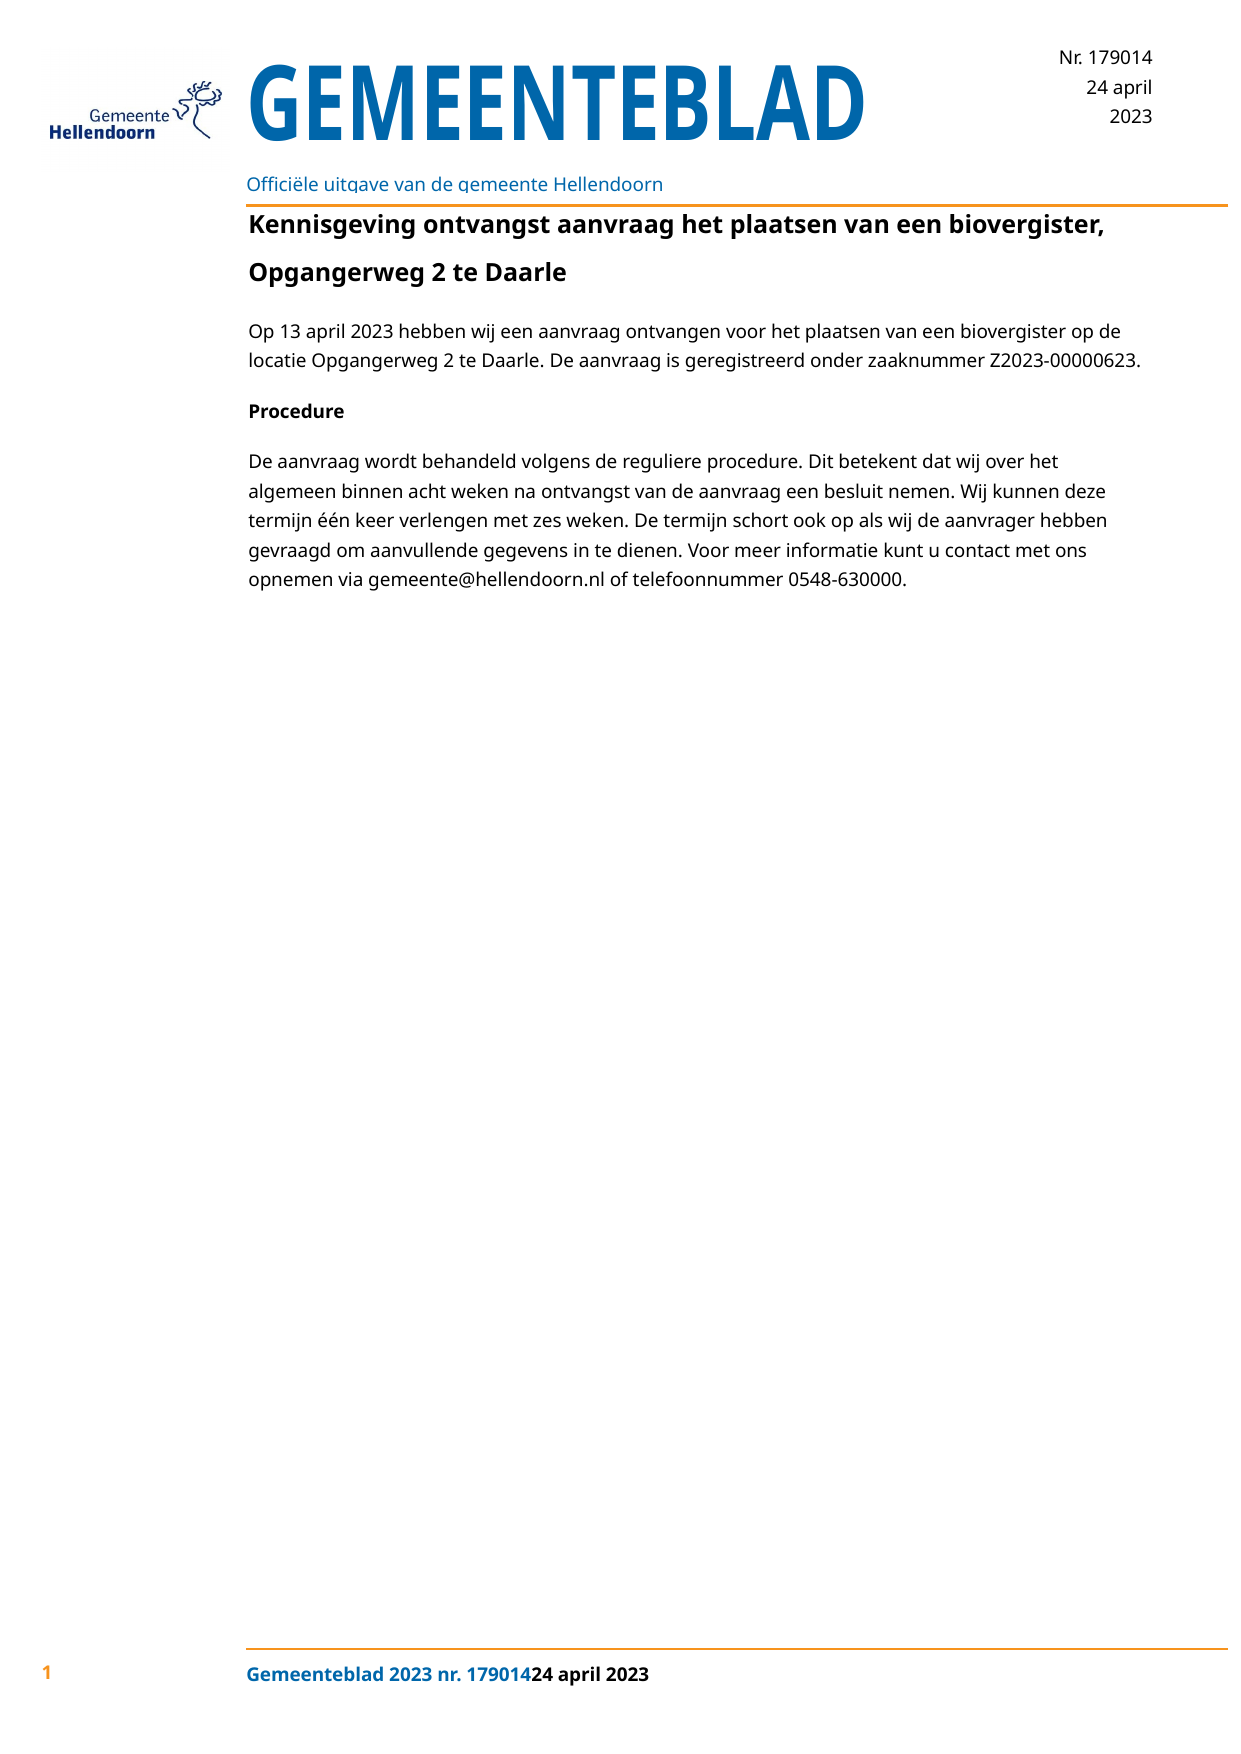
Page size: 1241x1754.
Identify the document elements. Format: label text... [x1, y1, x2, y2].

text Op 13 april 2023 hebben wij een aanvraag ontvangen voor het plaatsen van een biovergister op de locatie Opgangerweg 2 te Daarle. De aanvraag is geregistreerd onder zaaknummer Z2023-00000623. [248, 318, 1152, 373]
text Kennisgeving ontvangst aanvraag het plaatsen van een biovergister, Opgangerweg 2 te Daarle [248, 207, 1152, 288]
text De aanvraag wordt behandeld volgens de reguliere procedure. Dit betekent dat wij over het algemeen binnen acht weken na ontvangst van de aanvraag een besluit nemen. Wij kunnen deze termijn één keer verlengen met zes weken. De termijn schort ook op als wij de aanvrager hebben gevraagd om aanvullende gegevens in te dienen. Voor meer informatie kunt u contact met ons opnemen via gemeente@hellendoorn.nl of telefoonnummer 0548-630000. [248, 448, 1152, 592]
text Procedure [248, 398, 1152, 424]
picture [41, 47, 231, 172]
